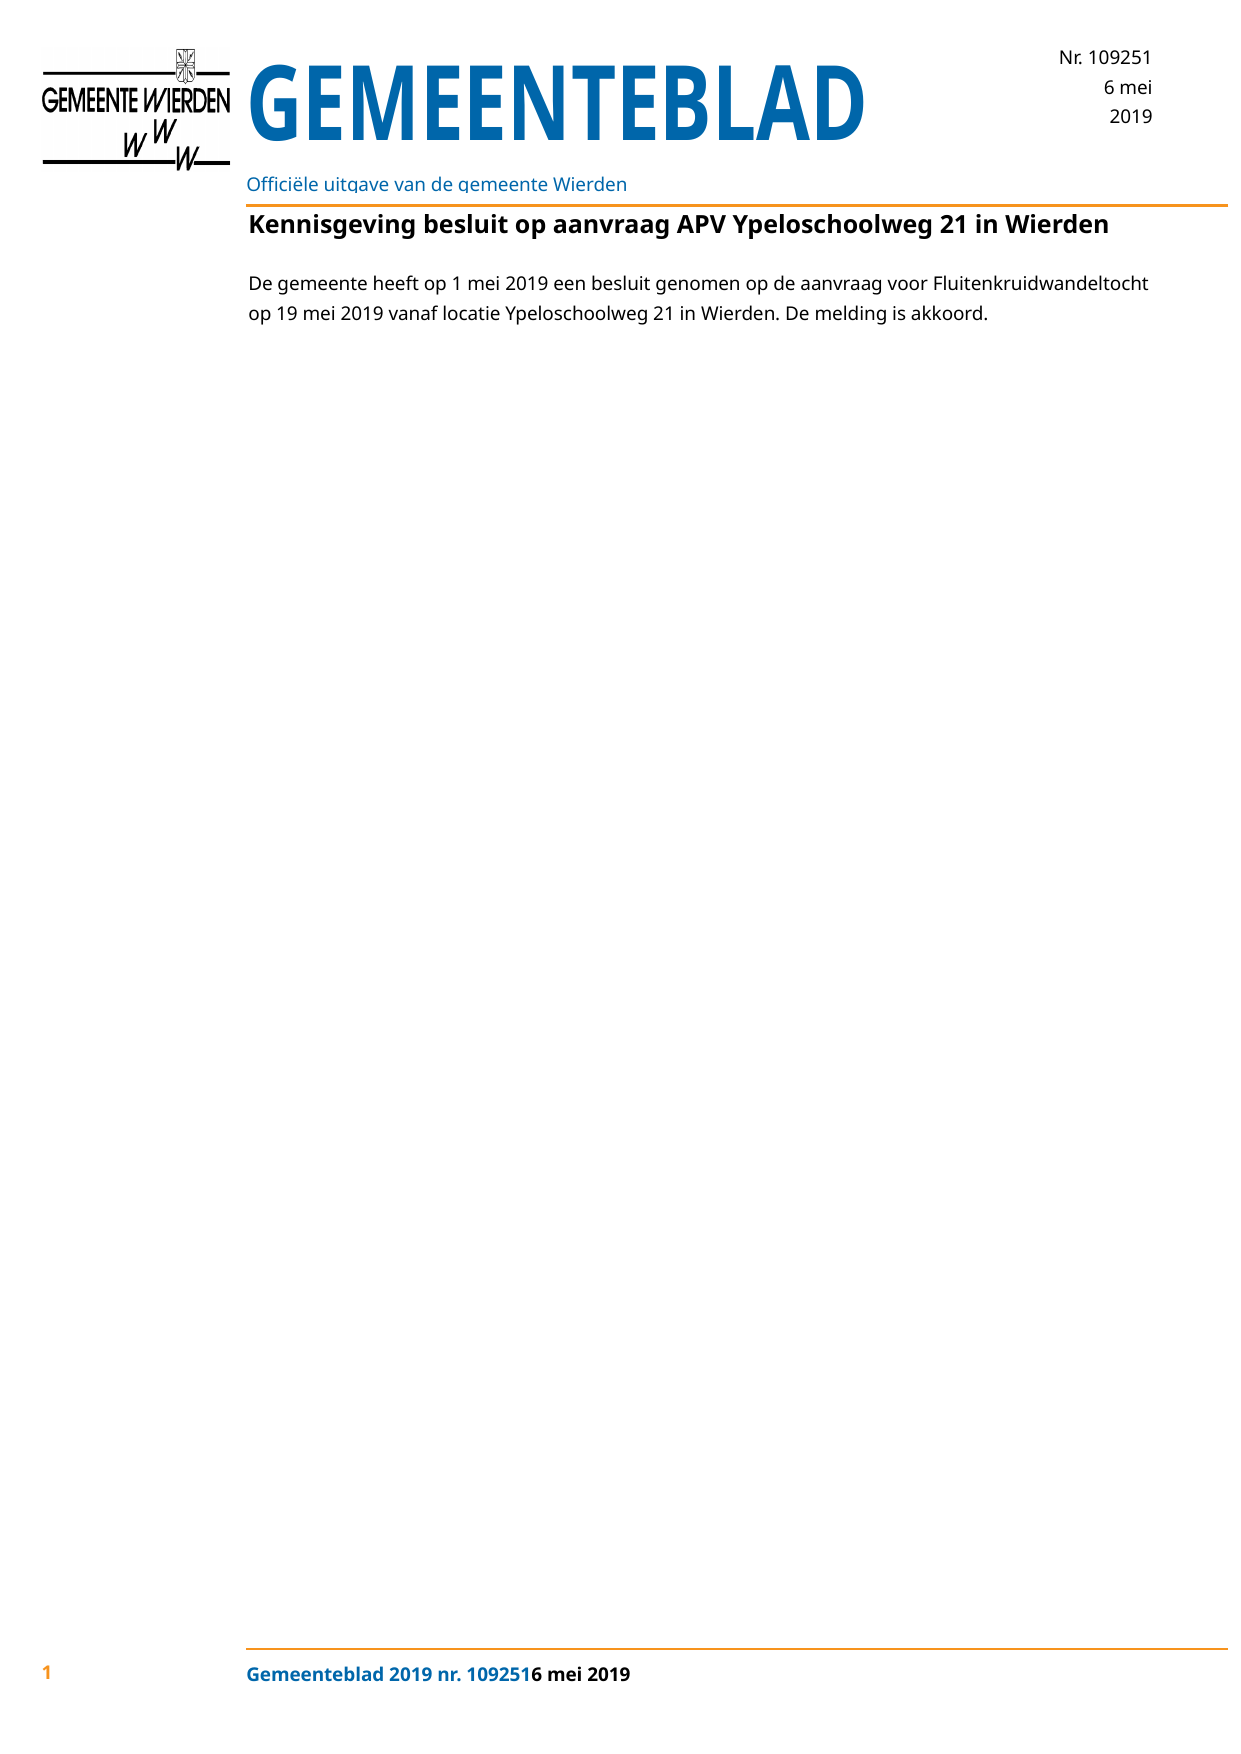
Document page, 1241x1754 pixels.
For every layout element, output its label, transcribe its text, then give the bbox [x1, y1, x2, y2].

text De gemeente heeft op 1 mei 2019 een besluit genomen op de aanvraag voor Fluitenkruidwandeltocht op 19 mei 2019 vanaf locatie Ypeloschoolweg 21 in Wierden. De melding is akkoord. [248, 270, 1152, 326]
text Kennisgeving besluit op aanvraag APV Ypeloschoolweg 21 in Wierden [248, 207, 1152, 241]
picture [41, 47, 231, 172]
